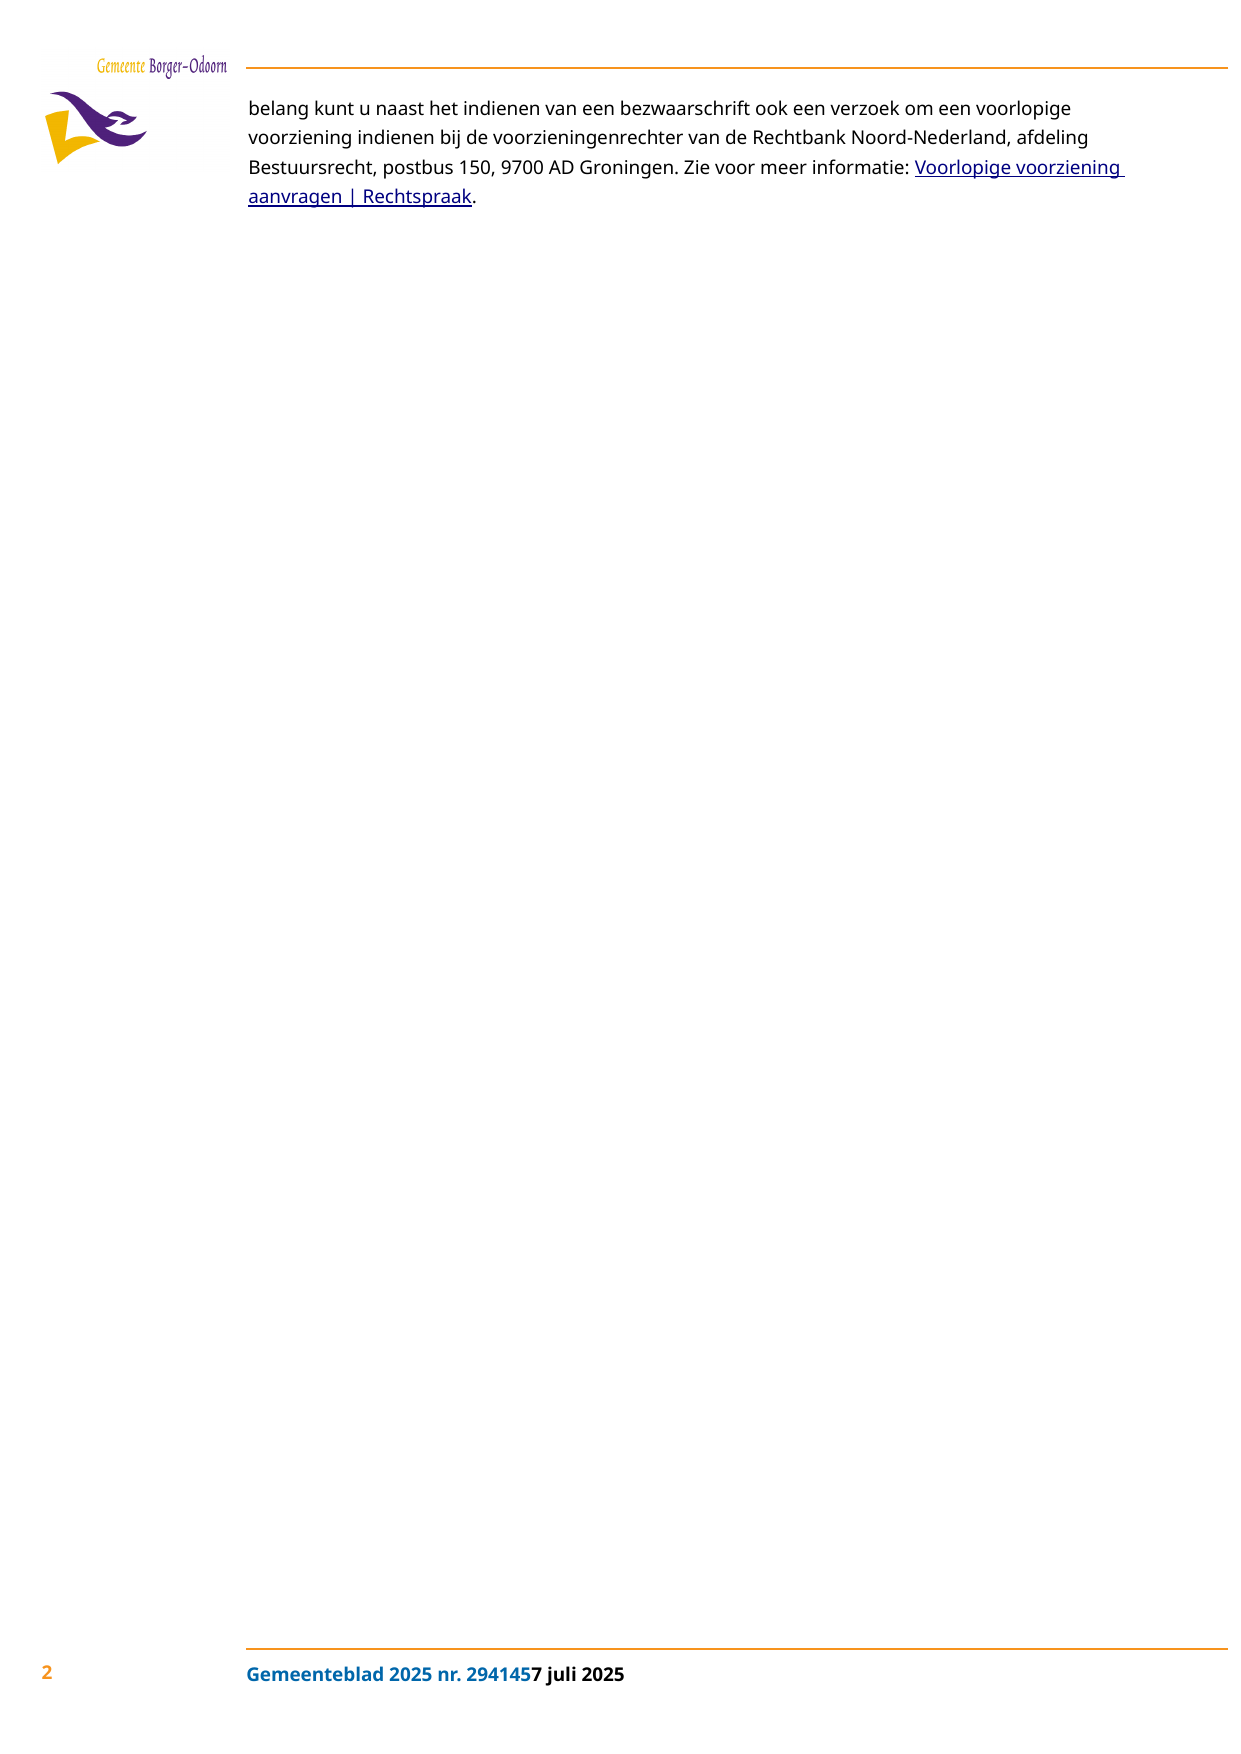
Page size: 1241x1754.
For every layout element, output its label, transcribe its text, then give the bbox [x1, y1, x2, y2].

text belang kunt u naast het indienen van een bezwaarschrift ook een verzoek om een voorlopige voorziening indienen bij de voorzieningenrechter van de Rechtbank Noord-Nederland, afdeling Bestuursrecht, postbus 150, 9700 AD Groningen. Zie voor meer informatie: Voorlopige voorziening aanvragen | Rechtspraak. [248, 95, 1152, 209]
picture [41, 47, 231, 172]
